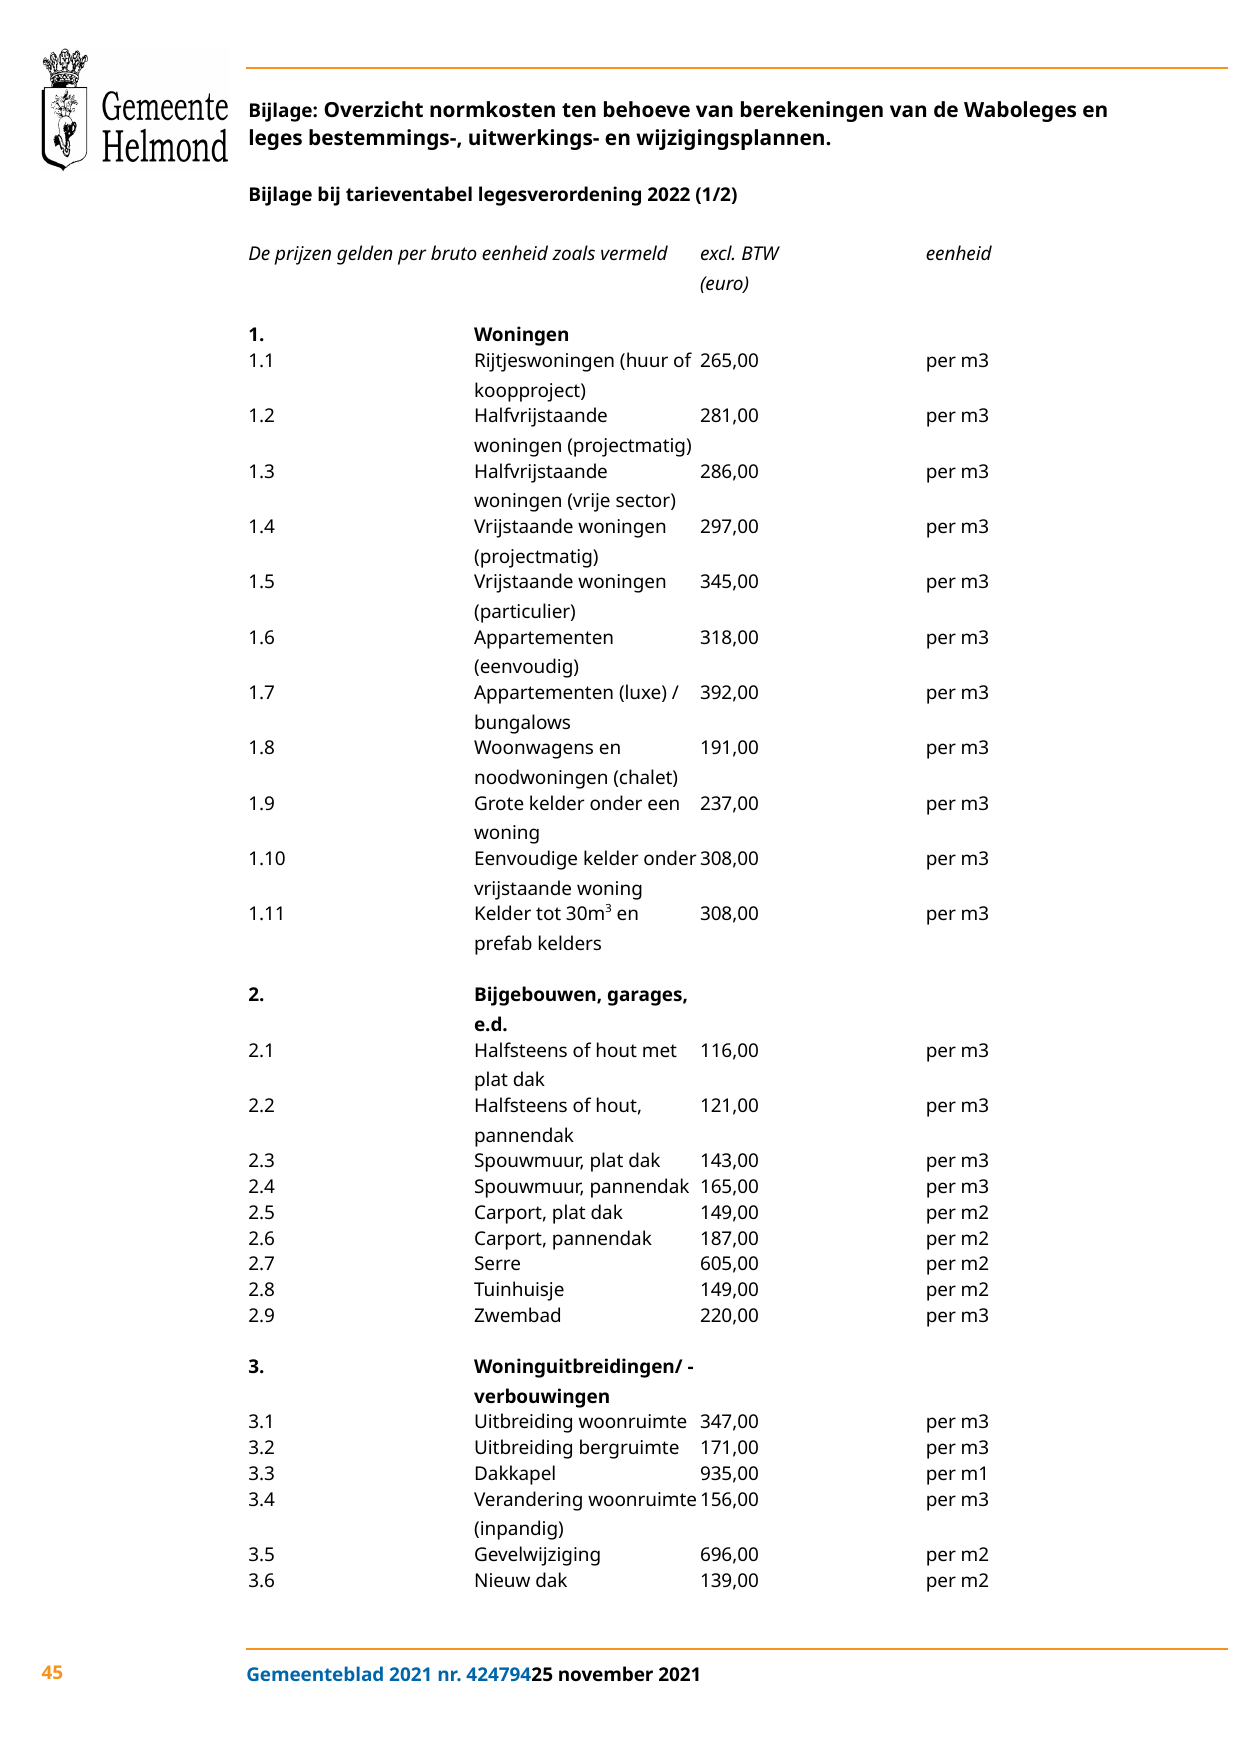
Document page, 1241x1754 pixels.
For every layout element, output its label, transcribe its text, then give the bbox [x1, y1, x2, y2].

table_cell 1.5 [248, 569, 474, 624]
table_cell Halfsteens of hout, pannendak [474, 1092, 700, 1147]
table_cell Grote kelder onder een woning [474, 790, 700, 845]
table_cell 1.1 [248, 348, 474, 403]
table_cell Verandering woonruimte (inpandig) [474, 1486, 700, 1541]
table_cell 2.7 [248, 1250, 474, 1276]
table_cell 2.6 [248, 1225, 474, 1250]
table_cell 1.3 [248, 458, 474, 513]
table_cell [926, 956, 1152, 982]
table_cell 2.1 [248, 1037, 474, 1092]
table_cell 935,00 [700, 1460, 926, 1486]
table_cell [700, 1353, 926, 1409]
table_cell [248, 296, 700, 322]
table_cell 3.5 [248, 1541, 474, 1567]
table_cell per m3 [926, 1173, 1152, 1199]
table_cell 286,00 [700, 458, 926, 513]
table_cell 345,00 [700, 569, 926, 624]
table_cell Vrijstaande woningen (particulier) [474, 569, 700, 624]
table_cell 3.4 [248, 1486, 474, 1541]
table_cell 220,00 [700, 1302, 926, 1328]
table_cell 2. [248, 982, 474, 1037]
table_cell 116,00 [700, 1037, 926, 1092]
table_cell Spouwmuur, plat dak [474, 1148, 700, 1173]
table_cell Appartementen (eenvoudig) [474, 624, 700, 679]
table_cell [700, 956, 926, 982]
table_cell 3.2 [248, 1434, 474, 1460]
table_cell 149,00 [700, 1276, 926, 1302]
table_cell 139,00 [700, 1567, 926, 1593]
table_cell 156,00 [700, 1486, 926, 1541]
table_cell Uitbreiding woonruimte [474, 1409, 700, 1434]
table_cell per m2 [926, 1199, 1152, 1225]
table_cell Rijtjeswoningen (huur of koopproject) [474, 348, 700, 403]
table_cell per m3 [926, 1486, 1152, 1541]
table_cell 605,00 [700, 1250, 926, 1276]
table_cell [926, 982, 1152, 1037]
table_cell [248, 1328, 474, 1353]
table_cell [700, 982, 926, 1037]
table_cell per m3 [926, 348, 1152, 403]
table_cell 308,00 [700, 901, 926, 956]
table_cell per m2 [926, 1541, 1152, 1567]
table_cell [474, 1328, 700, 1353]
table_cell per m3 [926, 624, 1152, 679]
table_cell Zwembad [474, 1302, 700, 1328]
table_cell 1.9 [248, 790, 474, 845]
table_cell per m3 [926, 845, 1152, 901]
table_cell 3.3 [248, 1460, 474, 1486]
table_cell Uitbreiding bergruimte [474, 1434, 700, 1460]
table_cell 696,00 [700, 1541, 926, 1567]
table_cell per m3 [926, 901, 1152, 956]
table_cell 237,00 [700, 790, 926, 845]
text Bijlage: Overzicht normkosten ten behoeve van berekeningen van de Waboleges en leges bestemmings-, uitwerkings- en wijzigingsplannen. [248, 95, 1152, 152]
table_cell [700, 322, 926, 347]
table_cell 281,00 [700, 403, 926, 458]
text Bijlage bij tarieventabel legesverordening 2022 (1/2) [248, 181, 1152, 207]
table_cell 3.6 [248, 1567, 474, 1593]
table_cell Vrijstaande woningen (projectmatig) [474, 513, 700, 569]
table_cell 121,00 [700, 1092, 926, 1147]
table_cell Carport, plat dak [474, 1199, 700, 1225]
table_cell Carport, pannendak [474, 1225, 700, 1250]
table_cell [474, 956, 700, 982]
table_cell 2.5 [248, 1199, 474, 1225]
table_cell Eenvoudige kelder onder vrijstaande woning [474, 845, 700, 901]
table_cell 3. [248, 1353, 474, 1409]
table_cell per m3 [926, 403, 1152, 458]
table_header De prijzen gelden per bruto eenheid zoals vermeld [248, 241, 700, 296]
table_cell 1.7 [248, 679, 474, 734]
table_cell Spouwmuur, pannendak [474, 1173, 700, 1199]
table_cell Appartementen (luxe) / bungalows [474, 679, 700, 734]
table_cell per m3 [926, 1434, 1152, 1460]
table_cell Tuinhuisje [474, 1276, 700, 1302]
table_cell per m1 [926, 1460, 1152, 1486]
table_cell 2.2 [248, 1092, 474, 1147]
table_cell per m3 [926, 735, 1152, 790]
table_cell per m3 [926, 1409, 1152, 1434]
table_cell 1.11 [248, 901, 474, 956]
table_cell 171,00 [700, 1434, 926, 1460]
table_cell Gevelwijziging [474, 1541, 700, 1567]
table_cell Serre [474, 1250, 700, 1276]
table_cell Halfsteens of hout met plat dak [474, 1037, 700, 1092]
table_cell [926, 322, 1152, 347]
table_cell [700, 1328, 926, 1353]
table_cell [926, 296, 1152, 322]
table_cell 308,00 [700, 845, 926, 901]
table_cell [926, 1328, 1152, 1353]
table_cell [248, 956, 474, 982]
table_cell Kelder tot 30m3 en prefab kelders [474, 901, 700, 956]
table_cell 1.8 [248, 735, 474, 790]
table_cell per m3 [926, 1302, 1152, 1328]
table_cell per m3 [926, 513, 1152, 569]
table_cell [926, 1353, 1152, 1409]
table_cell 143,00 [700, 1148, 926, 1173]
picture [41, 47, 231, 172]
table_cell per m3 [926, 790, 1152, 845]
table_cell Nieuw dak [474, 1567, 700, 1593]
table_cell Woninguitbreidingen/ -verbouwingen [474, 1353, 700, 1409]
table_cell 318,00 [700, 624, 926, 679]
table_cell 1. [248, 322, 474, 347]
table_cell per m3 [926, 1148, 1152, 1173]
table_cell per m3 [926, 1092, 1152, 1147]
table_cell 392,00 [700, 679, 926, 734]
table_cell 165,00 [700, 1173, 926, 1199]
table_cell per m2 [926, 1250, 1152, 1276]
table_cell Bijgebouwen, garages, e.d. [474, 982, 700, 1037]
table_cell per m3 [926, 569, 1152, 624]
table_cell 187,00 [700, 1225, 926, 1250]
table_cell 347,00 [700, 1409, 926, 1434]
table_cell Halfvrijstaande woningen (projectmatig) [474, 403, 700, 458]
table_cell Woningen [474, 322, 700, 347]
table_cell Halfvrijstaande woningen (vrije sector) [474, 458, 700, 513]
table_cell Dakkapel [474, 1460, 700, 1486]
table_cell 297,00 [700, 513, 926, 569]
table_cell 2.9 [248, 1302, 474, 1328]
table_cell 1.4 [248, 513, 474, 569]
table_cell Woonwagens en noodwoningen (chalet) [474, 735, 700, 790]
table_cell 149,00 [700, 1199, 926, 1225]
table_cell 191,00 [700, 735, 926, 790]
table_cell per m3 [926, 458, 1152, 513]
table_cell per m3 [926, 1037, 1152, 1092]
table_cell 3.1 [248, 1409, 474, 1434]
table_cell 1.6 [248, 624, 474, 679]
table_cell 265,00 [700, 348, 926, 403]
table_cell per m3 [926, 679, 1152, 734]
table_cell 2.4 [248, 1173, 474, 1199]
table_cell 2.3 [248, 1148, 474, 1173]
table_cell 1.2 [248, 403, 474, 458]
table_cell [700, 296, 926, 322]
table_cell 1.10 [248, 845, 474, 901]
table_cell per m2 [926, 1567, 1152, 1593]
table_header eenheid [926, 241, 1152, 296]
table_header excl. BTW (euro) [700, 241, 926, 296]
table_cell per m2 [926, 1276, 1152, 1302]
table_cell 2.8 [248, 1276, 474, 1302]
table_cell per m2 [926, 1225, 1152, 1250]
